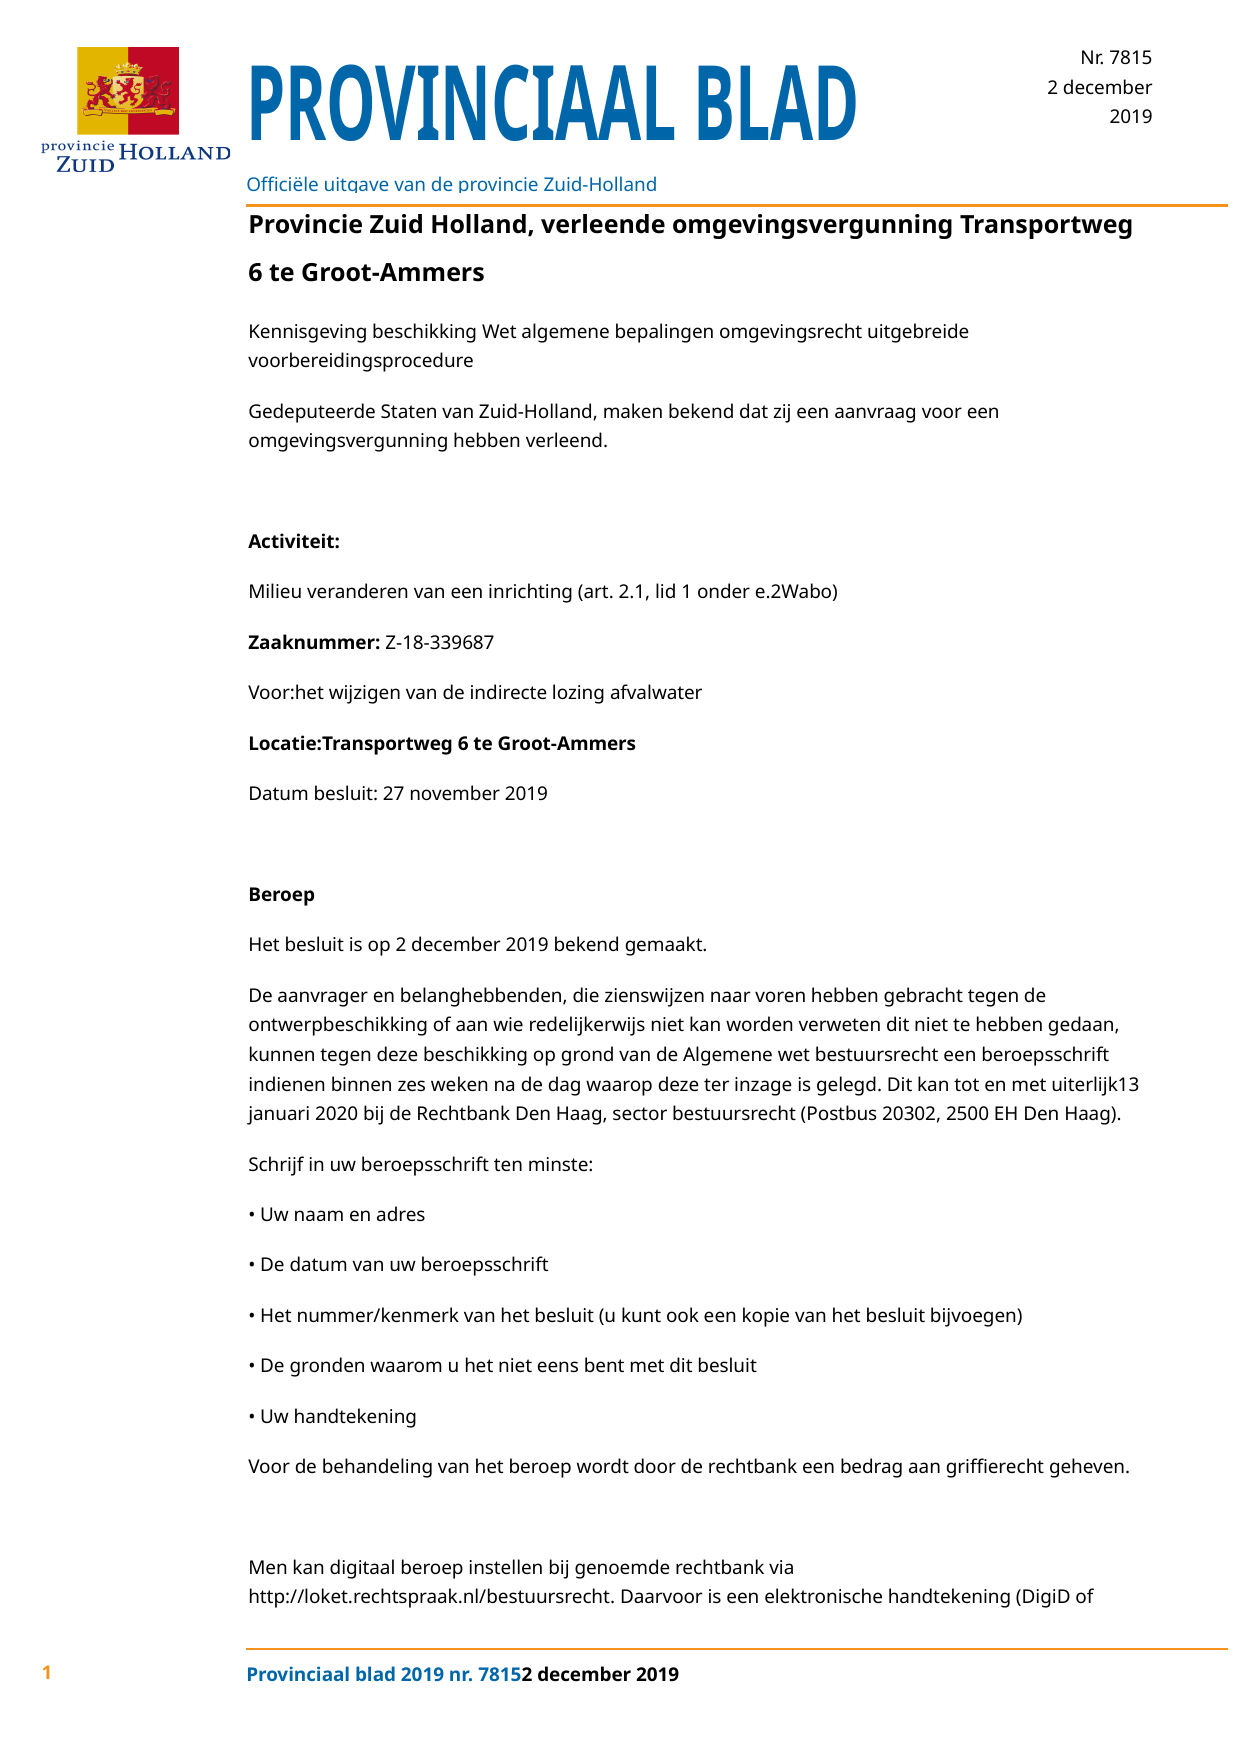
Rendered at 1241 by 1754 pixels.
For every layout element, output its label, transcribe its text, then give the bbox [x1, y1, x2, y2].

text • Uw naam en adres [248, 1201, 1152, 1227]
text Provincie Zuid Holland, verleende omgevingsvergunning Transportweg 6 te Groot-Ammers [248, 207, 1152, 288]
text Men kan digitaal beroep instellen bij genoemde rechtbank via http://loket.rechtspraak.nl/bestuursrecht. Daarvoor is een elektronische handtekening (DigiD of [248, 1554, 1152, 1609]
text Datum besluit: 27 november 2019 [248, 780, 1152, 806]
text Activiteit: [248, 528, 1152, 554]
text Voor de behandeling van het beroep wordt door de rechtbank een bedrag aan griffierecht geheven. [248, 1453, 1152, 1479]
text De aanvrager en belanghebbenden, die zienswijzen naar voren hebben gebracht tegen de ontwerpbeschikking of aan wie redelijkerwijs niet kan worden verweten dit niet te hebben gedaan, kunnen tegen deze beschikking op grond van de Algemene wet bestuursrecht een beroepsschrift indienen binnen zes weken na de dag waarop deze ter inzage is gelegd. Dit kan tot en met uiterlijk13 januari 2020 bij de Rechtbank Den Haag, sector bestuursrecht (Postbus 20302, 2500 EH Den Haag). [248, 982, 1152, 1126]
text Zaaknummer: Z-18-339687 [248, 629, 1152, 655]
text Locatie:Transportweg 6 te Groot-Ammers [248, 730, 1152, 756]
text Kennisgeving beschikking Wet algemene bepalingen omgevingsrecht uitgebreide voorbereidingsprocedure [248, 318, 1152, 373]
text • Het nummer/kenmerk van het besluit (u kunt ook een kopie van het besluit bijvoegen) [248, 1302, 1152, 1328]
text Schrijf in uw beroepsschrift ten minste: [248, 1151, 1152, 1177]
picture [41, 47, 231, 172]
text Gedeputeerde Staten van Zuid-Holland, maken bekend dat zij een aanvraag voor een omgevingsvergunning hebben verleend. [248, 398, 1152, 453]
text • De datum van uw beroepsschrift [248, 1252, 1152, 1277]
text Voor:het wijzigen van de indirecte lozing afvalwater [248, 679, 1152, 705]
text Beroep [248, 881, 1152, 907]
text • De gronden waarom u het niet eens bent met dit besluit [248, 1352, 1152, 1378]
text • Uw handtekening [248, 1403, 1152, 1429]
text Milieu veranderen van een inrichting (art. 2.1, lid 1 onder e.2Wabo) [248, 579, 1152, 604]
text Het besluit is op 2 december 2019 bekend gemaakt. [248, 932, 1152, 957]
